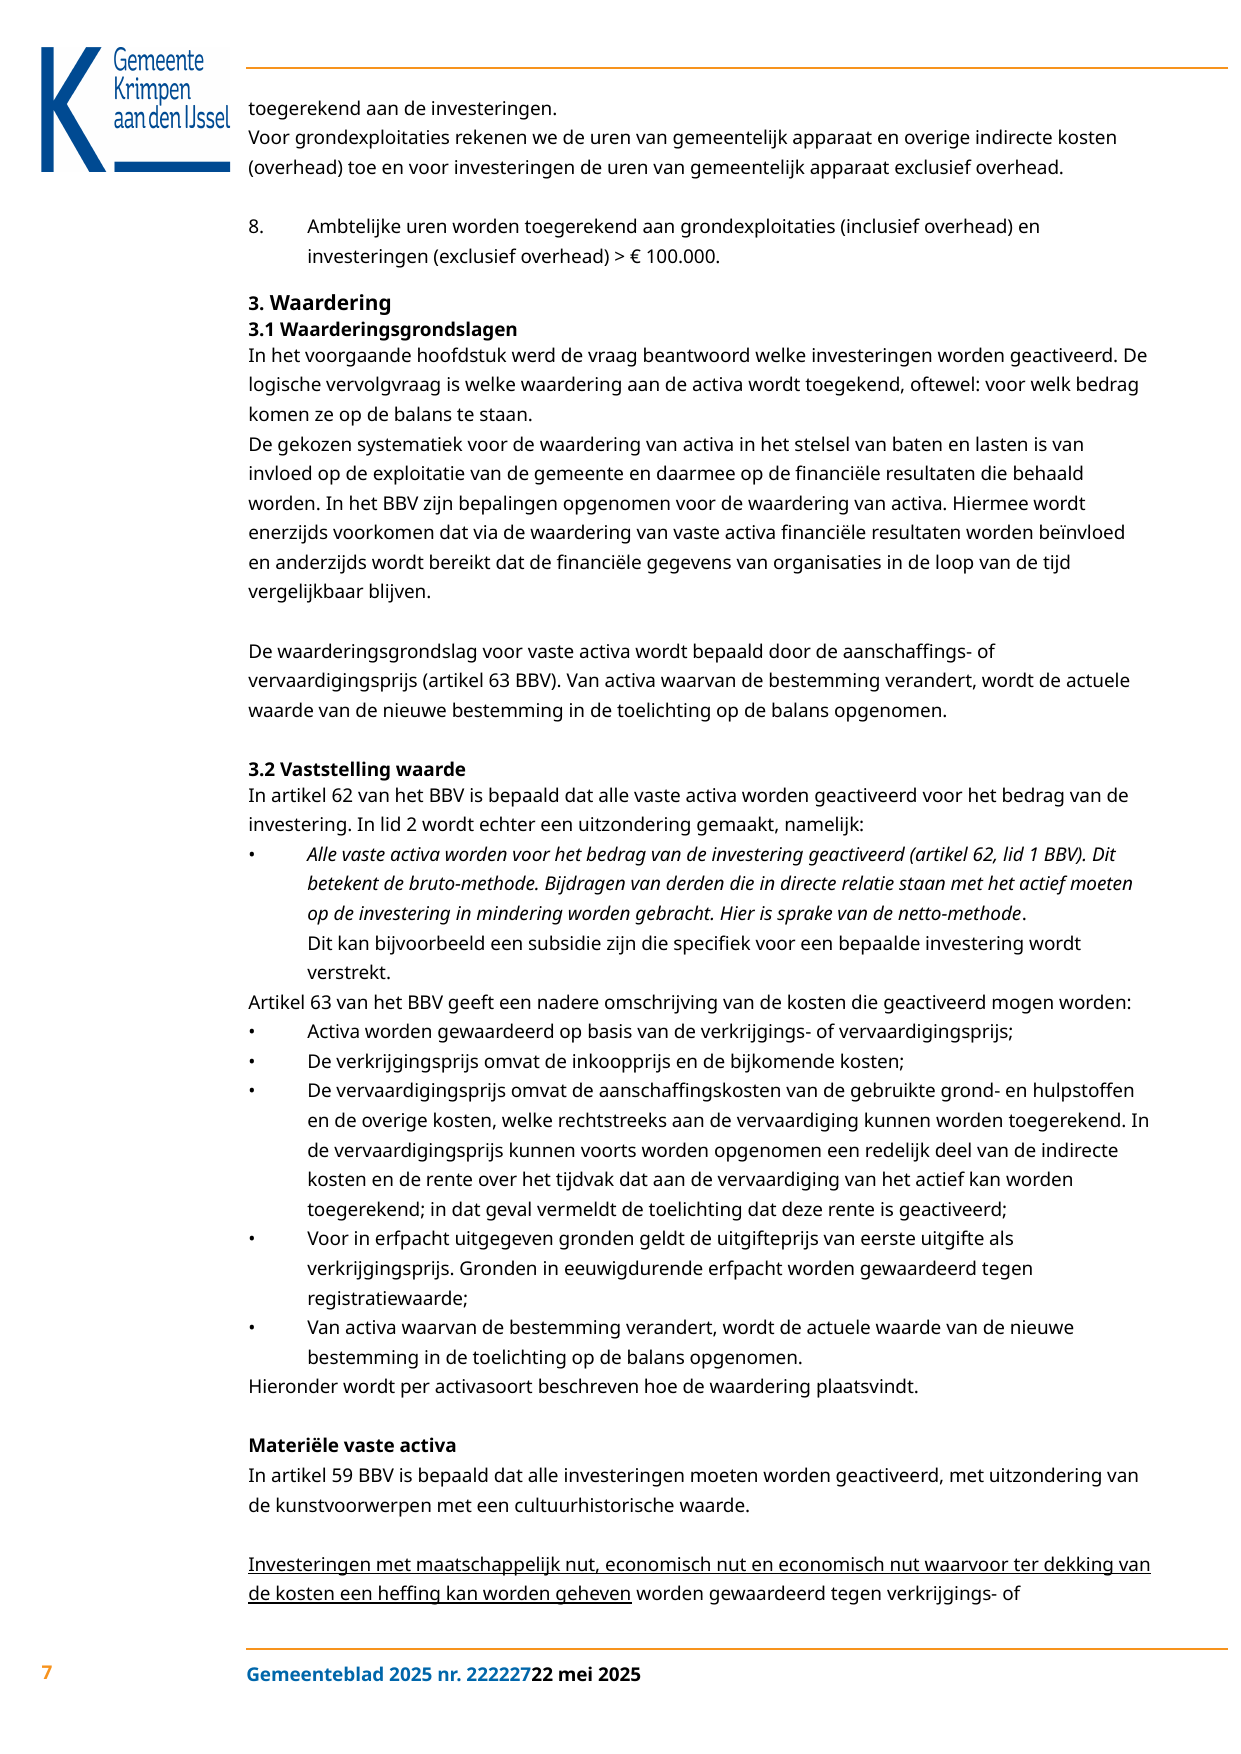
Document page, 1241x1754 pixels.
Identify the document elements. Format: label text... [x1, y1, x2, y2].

text 3.2 Vaststelling waarde [248, 756, 1152, 782]
text In het voorgaande hoofdstuk werd de vraag beantwoord welke investeringen worden geactiveerd. De logische vervolgvraag is welke waardering aan de activa wordt toegekend, oftewel: voor welk bedrag komen ze op de balans te staan. [248, 342, 1152, 427]
text Materiële vaste activa [248, 1433, 1152, 1458]
text De gekozen systematiek voor de waardering van activa in het stelsel van baten en lasten is van invloed op de exploitatie van de gemeente en daarmee op de financiële resultaten die behaald worden. In het BBV zijn bepalingen opgenomen voor de waardering van activa. Hiermee wordt enerzijds voorkomen dat via de waardering van vaste activa financiële resultaten worden beïnvloed en anderzijds wordt bereikt dat de financiële gegevens van organisaties in de loop van de tijd vergelijkbaar blijven. [248, 431, 1152, 604]
table_header Ambtelijke uren worden toegerekend aan grondexploitaties (inclusief overhead) en investeringen (exclusief overhead) > € 100.000. [248, 213, 1152, 268]
text Voor grondexploitaties rekenen we de uren van gemeentelijk apparaat en overige indirecte kosten (overhead) toe en voor investeringen de uren van gemeentelijk apparaat exclusief overhead. [248, 124, 1152, 180]
list De verkrijgingsprijs omvat de inkoopprijs en de bijkomende kosten; [248, 1048, 1152, 1074]
picture [41, 47, 231, 172]
list Dit kan bijvoorbeeld een subsidie zijn die specifiek voor een bepaalde investering wordt verstrekt. [248, 930, 1152, 985]
text 3. Waardering [248, 288, 1152, 316]
text Artikel 63 van het BBV geeft een nadere omschrijving van de kosten die geactiveerd mogen worden: [248, 989, 1152, 1015]
list Van activa waarvan de bestemming verandert, wordt de actuele waarde van de nieuwe bestemming in de toelichting op de balans opgenomen. [248, 1314, 1152, 1370]
text Hieronder wordt per activasoort beschreven hoe de waardering plaatsvindt. [248, 1373, 1152, 1399]
text Investeringen met maatschappelijk nut, economisch nut en economisch nut waarvoor ter dekking van de kosten een heffing kan worden geheven worden gewaardeerd tegen verkrijgings- of [248, 1551, 1152, 1606]
list Voor in erfpacht uitgegeven gronden geldt de uitgifteprijs van eerste uitgifte als verkrijgingsprijs. Gronden in eeuwigdurende erfpacht worden gewaardeerd tegen registratiewaarde; [248, 1226, 1152, 1311]
text In artikel 59 BBV is bepaald dat alle investeringen moeten worden geactiveerd, met uitzondering van de kunstvoorwerpen met een cultuurhistorische waarde. [248, 1462, 1152, 1518]
text 3.1 Waarderingsgrondslagen [248, 316, 1152, 342]
text toegerekend aan de investeringen. [248, 95, 1152, 121]
list De vervaardigingsprijs omvat de aanschaffingskosten van de gebruikte grond- en hulpstoffen en de overige kosten, welke rechtstreeks aan de vervaardiging kunnen worden toegerekend. In de vervaardigingsprijs kunnen voorts worden opgenomen een redelijk deel van de indirecte kosten en de rente over het tijdvak dat aan de vervaardiging van het actief kan worden toegerekend; in dat geval vermeldt de toelichting dat deze rente is geactiveerd; [248, 1078, 1152, 1222]
text In artikel 62 van het BBV is bepaald dat alle vaste activa worden geactiveerd voor het bedrag van de investering. In lid 2 wordt echter een uitzondering gemaakt, namelijk: [248, 782, 1152, 837]
text De waarderingsgrondslag voor vaste activa wordt bepaald door de aanschaffings- of vervaardigingsprijs (artikel 63 BBV). Van activa waarvan de bestemming verandert, wordt de actuele waarde van de nieuwe bestemming in de toelichting op de balans opgenomen. [248, 638, 1152, 723]
list Alle vaste activa worden voor het bedrag van de investering geactiveerd (artikel 62, lid 1 BBV). Dit betekent de bruto-methode. Bijdragen van derden die in directe relatie staan met het actief moeten op de investering in mindering worden gebracht. Hier is sprake van de netto-methode. [248, 841, 1152, 926]
list Activa worden gewaardeerd op basis van de verkrijgings- of vervaardigingsprijs; [248, 1018, 1152, 1044]
